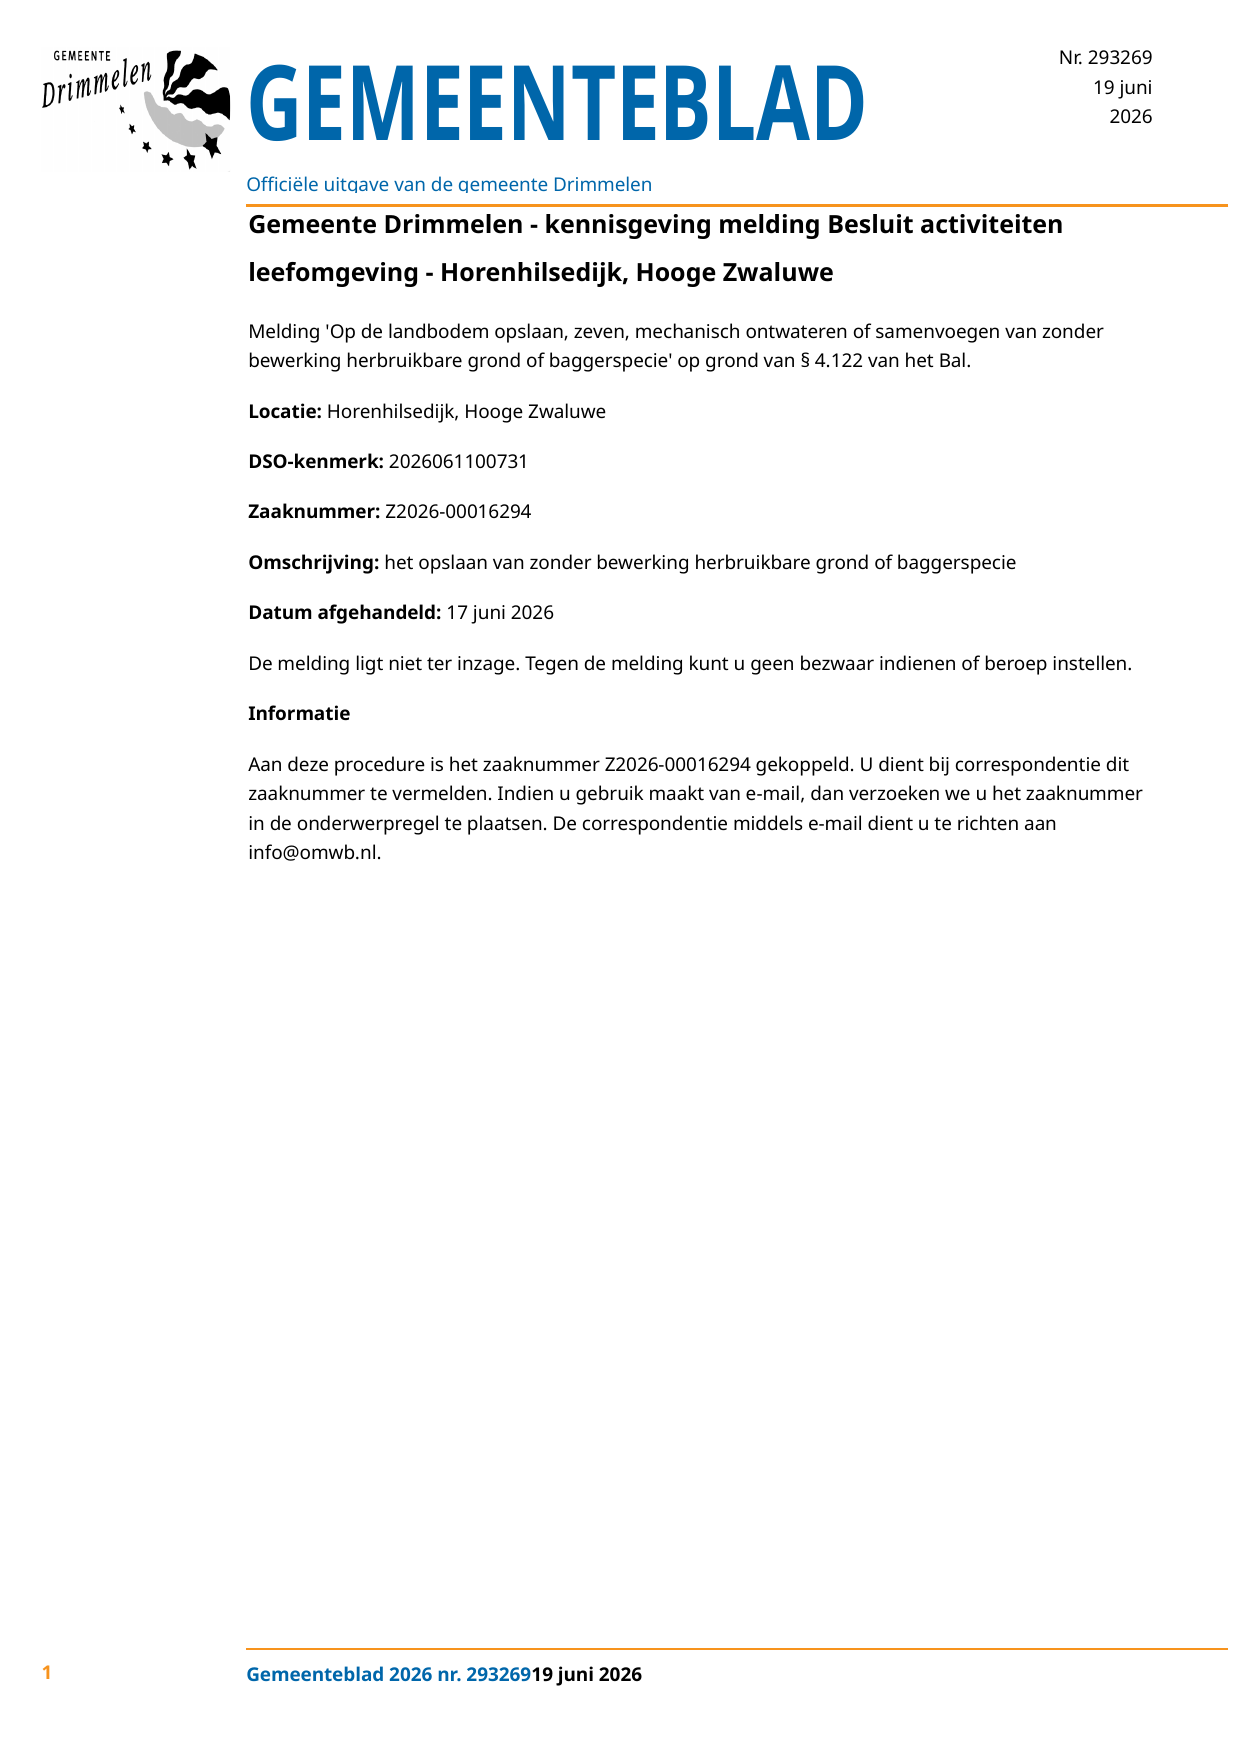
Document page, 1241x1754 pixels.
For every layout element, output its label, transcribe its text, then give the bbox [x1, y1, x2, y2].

text Gemeente Drimmelen - kennisgeving melding Besluit activiteiten leefomgeving - Horenhilsedijk, Hooge Zwaluwe [248, 207, 1152, 288]
text Datum afgehandeld: 17 juni 2026 [248, 599, 1152, 625]
text Informatie [248, 700, 1152, 726]
picture [41, 47, 231, 172]
text Locatie: Horenhilsedijk, Hooge Zwaluwe [248, 398, 1152, 424]
text Omschrijving: het opslaan van zonder bewerking herbruikbare grond of baggerspecie [248, 549, 1152, 575]
text DSO-kenmerk: 2026061100731 [248, 448, 1152, 474]
text Zaaknummer: Z2026-00016294 [248, 499, 1152, 524]
text Aan deze procedure is het zaaknummer Z2026-00016294 gekoppeld. U dient bij correspondentie dit zaaknummer te vermelden. Indien u gebruik maakt van e-mail, dan verzoeken we u het zaaknummer in de onderwerpregel te plaatsen. De correspondentie middels e-mail dient u te richten aan info@omwb.nl. [248, 751, 1152, 865]
text Melding 'Op de landbodem opslaan, zeven, mechanisch ontwateren of samenvoegen van zonder bewerking herbruikbare grond of baggerspecie' op grond van § 4.122 van het Bal. [248, 318, 1152, 373]
text De melding ligt niet ter inzage. Tegen de melding kunt u geen bezwaar indienen of beroep instellen. [248, 650, 1152, 676]
